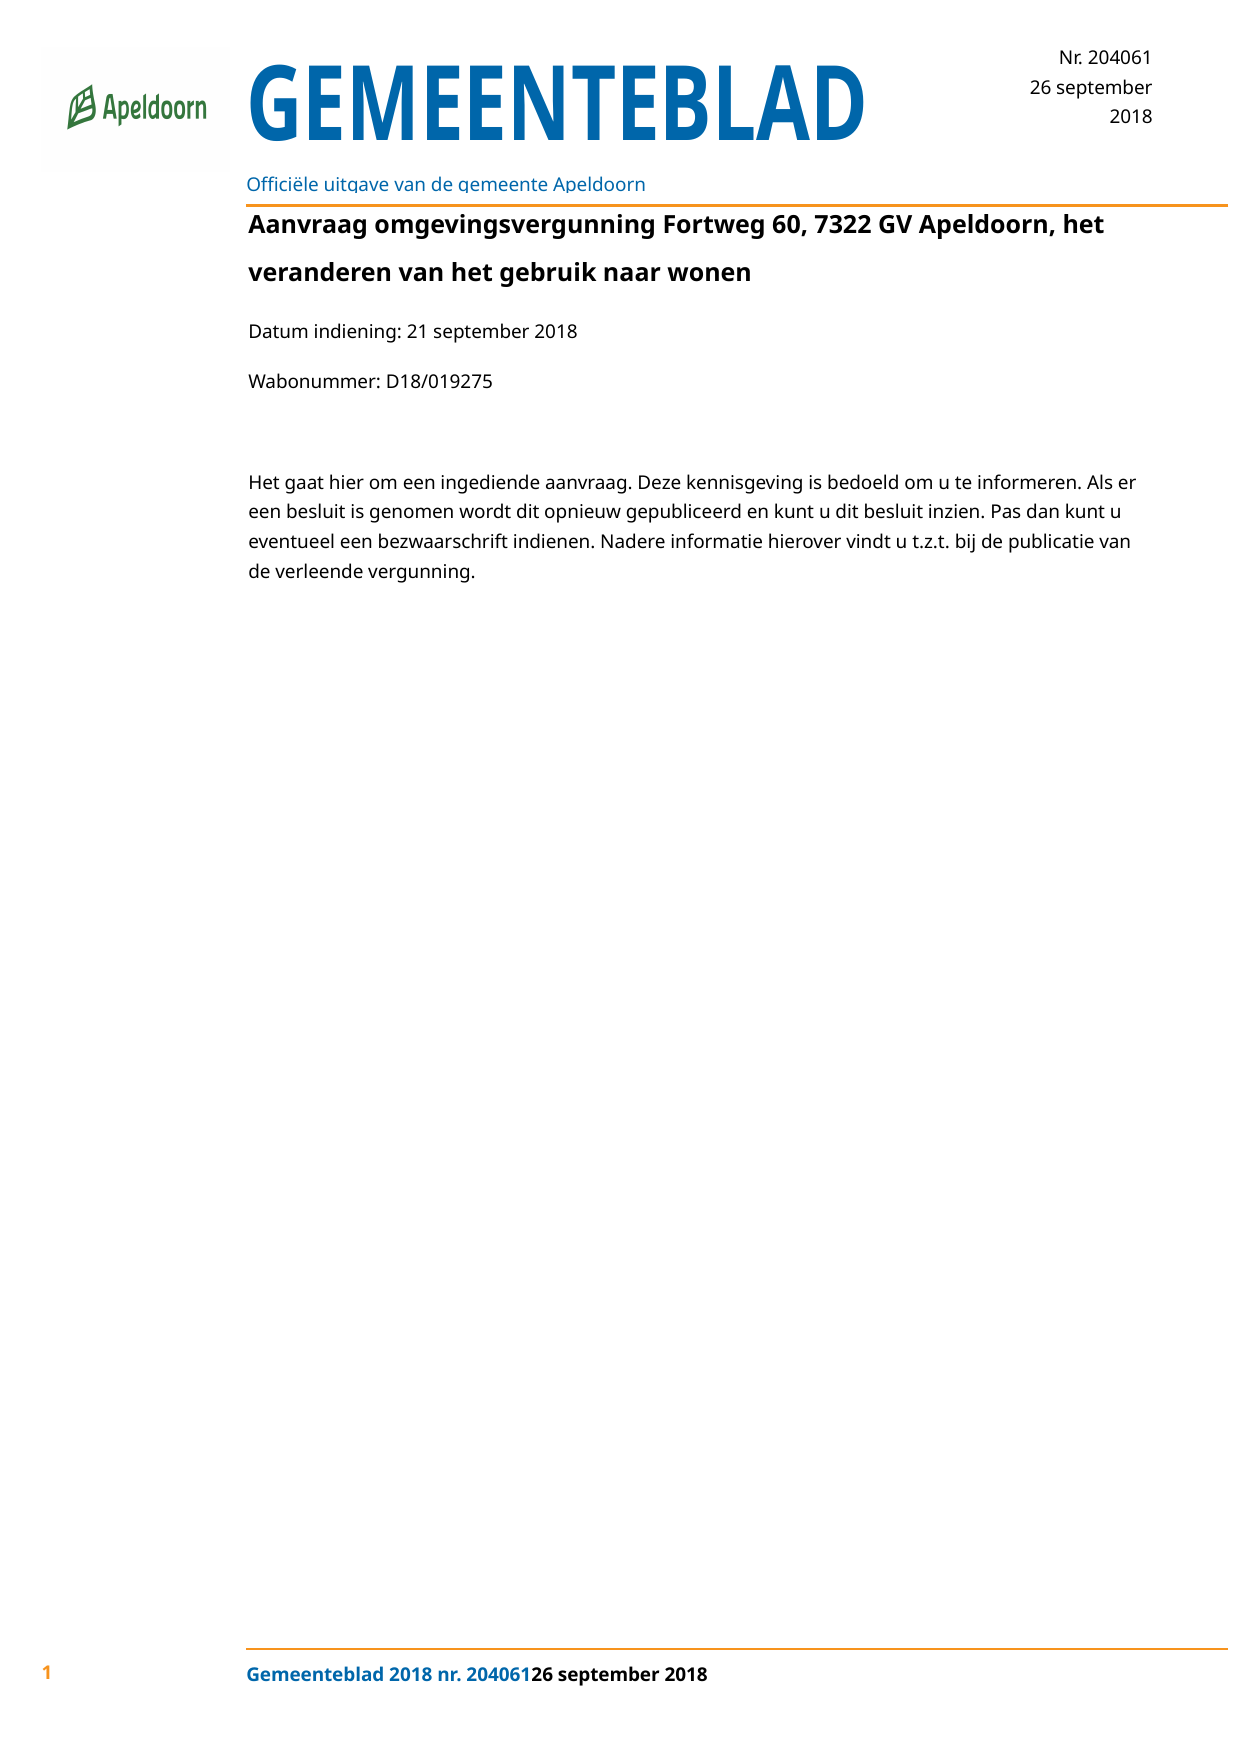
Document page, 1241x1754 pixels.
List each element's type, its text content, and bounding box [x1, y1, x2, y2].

text Het gaat hier om een ingediende aanvraag. Deze kennisgeving is bedoeld om u te informeren. Als er een besluit is genomen wordt dit opnieuw gepubliceerd en kunt u dit besluit inzien. Pas dan kunt u eventueel een bezwaarschrift indienen. Nadere informatie hierover vindt u t.z.t. bij de publicatie van de verleende vergunning. [248, 469, 1152, 584]
picture [41, 47, 231, 172]
text Aanvraag omgevingsvergunning Fortweg 60, 7322 GV Apeldoorn, het veranderen van het gebruik naar wonen [248, 207, 1152, 288]
text Datum indiening: 21 september 2018 [248, 318, 1152, 344]
text Wabonummer: D18/019275 [248, 368, 1152, 394]
